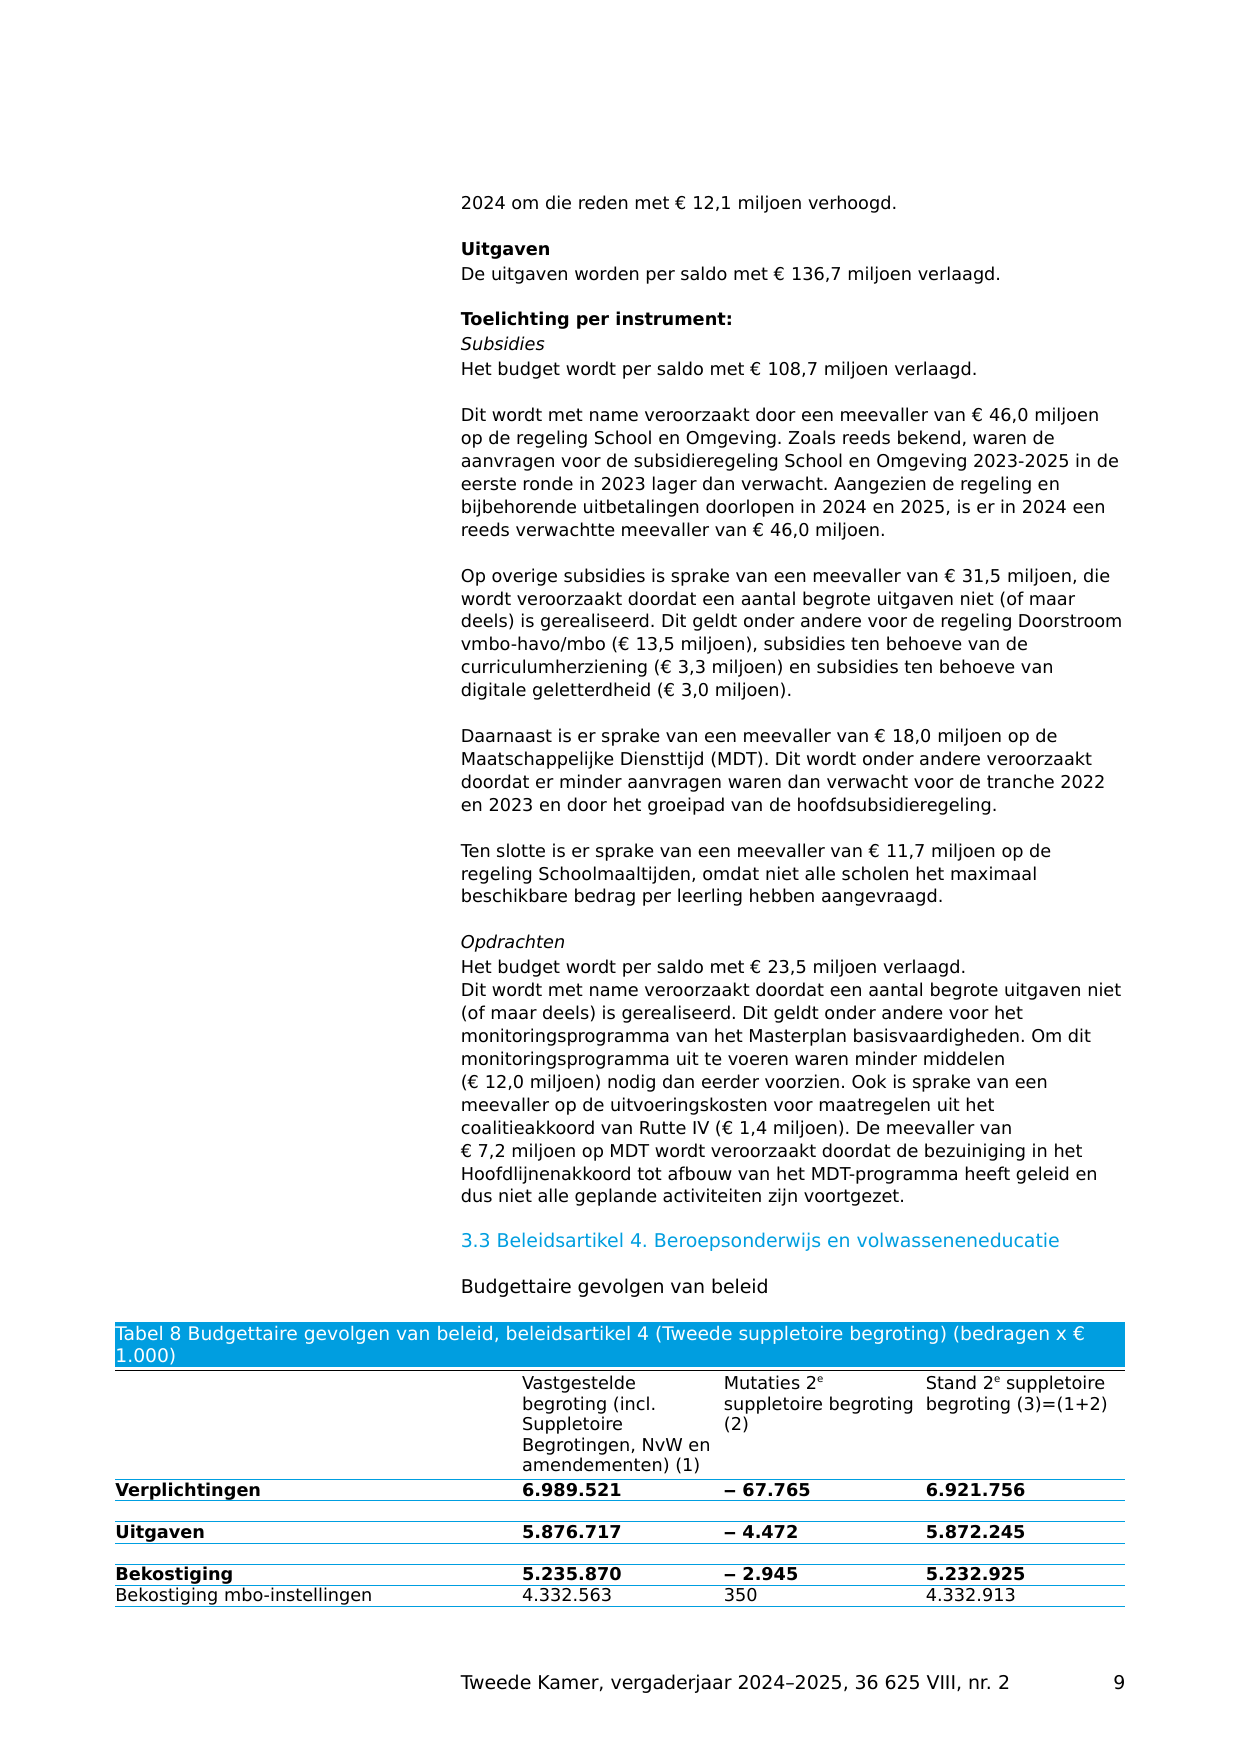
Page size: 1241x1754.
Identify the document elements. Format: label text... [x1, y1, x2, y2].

text Toelichting per instrument: [461, 307, 1125, 330]
table_cell [923, 1544, 1125, 1563]
text Dit wordt met name veroorzaakt door een meevaller van € 46,0 miljoen op de regeling School en Omgeving. Zoals reeds bekend, waren de aanvragen voor de subsidieregeling School en Omgeving 2023-2025 in de eerste ronde in 2023 lager dan verwacht. Aangezien de regeling en bijbehorende uitbetalingen doorlopen in 2024 en 2025, is er in 2024 een reeds verwachtte meevaller van € 46,0 miljoen. [461, 403, 1125, 541]
table_cell 4.332.913 [923, 1586, 1125, 1606]
table_cell Mutaties 2e suppletoire begroting (2) [721, 1371, 923, 1479]
table_cell 4.332.563 [519, 1586, 721, 1606]
text Subsidies [461, 332, 1125, 355]
table_cell ‒ 4.472 [721, 1522, 923, 1542]
table_cell Bekostiging mbo-instellingen [115, 1586, 519, 1606]
text Het budget wordt per saldo met € 23,5 miljoen verlaagd. Dit wordt met name veroorzaakt doordat een aantal begrote uitgaven niet (of maar deels) is gerealiseerd. Dit geldt onder andere voor het monitoringsprogramma van het Masterplan basisvaardigheden. Om dit monitoringsprogramma uit te voeren waren minder middelen (€ 12,0 miljoen) nodig dan eerder voorzien. Ook is sprake van een meevaller op de uitvoeringskosten voor maatregelen uit het coalitieakkoord van Rutte IV (€ 1,4 miljoen). De meevaller van € 7,2 miljoen op MDT wordt veroorzaakt doordat de bezuiniging in het Hoofdlijnenakkoord tot afbouw van het MDT-programma heeft geleid en dus niet alle geplande activiteiten zijn voortgezet. [461, 955, 1125, 1207]
text Daarnaast is er sprake van een meevaller van € 18,0 miljoen op de Maatschappelijke Diensttijd (MDT). Dit wordt onder andere veroorzaakt doordat er minder aanvragen waren dan verwacht voor de tranche 2022 en 2023 en door het groeipad van de hoofdsubsidieregeling. [461, 724, 1125, 816]
table_cell 6.921.756 [923, 1480, 1125, 1500]
table_cell Verplichtingen [115, 1480, 519, 1500]
text 2024 om die reden met € 12,1 miljoen verhoogd. [461, 191, 1125, 214]
table_cell Vastgestelde begroting (incl. Suppletoire Begrotingen, NvW en amendementen) (1) [519, 1371, 721, 1479]
table_cell [519, 1544, 721, 1563]
text Het budget wordt per saldo met € 108,7 miljoen verlaagd. [461, 357, 1125, 380]
table_cell [115, 1371, 519, 1479]
table_cell [923, 1501, 1125, 1521]
text Ten slotte is er sprake van een meevaller van € 11,7 miljoen op de regeling Schoolmaaltijden, omdat niet alle scholen het maximaal beschikbare bedrag per leerling hebben aangevraagd. [461, 839, 1125, 907]
title 3.3 Beleidsartikel 4. Beroepsonderwijs en volwasseneneducatie [461, 1230, 1125, 1252]
table_cell ‒ 67.765 [721, 1480, 923, 1500]
table_cell [519, 1501, 721, 1521]
table_cell [721, 1544, 923, 1563]
table_cell 350 [721, 1586, 923, 1606]
table_cell 5.876.717 [519, 1522, 721, 1542]
table_cell 5.872.245 [923, 1522, 1125, 1542]
table_cell [115, 1544, 519, 1563]
table_cell Uitgaven [115, 1522, 519, 1542]
title Budgettaire gevolgen van beleid [461, 1276, 1125, 1298]
table_cell Bekostiging [115, 1565, 519, 1585]
text Uitgaven [461, 237, 1125, 259]
table_cell [721, 1501, 923, 1521]
table_cell 6.989.521 [519, 1480, 721, 1500]
text De uitgaven worden per saldo met € 136,7 miljoen verlaagd. [461, 262, 1125, 284]
table_cell [115, 1501, 519, 1521]
table_cell 5.235.870 [519, 1565, 721, 1585]
table_cell 5.232.925 [923, 1565, 1125, 1585]
text Op overige subsidies is sprake van een meevaller van € 31,5 miljoen, die wordt veroorzaakt doordat een aantal begrote uitgaven niet (of maar deels) is gerealiseerd. Dit geldt onder andere voor de regeling Doorstroom vmbo-havo/mbo (€ 13,5 miljoen), subsidies ten behoeve van de curriculumherziening (€ 3,3 miljoen) en subsidies ten behoeve van digitale geletterdheid (€ 3,0 miljoen). [461, 564, 1125, 701]
table_cell ‒ 2.945 [721, 1565, 923, 1585]
table_cell Stand 2e suppletoire begroting (3)=(1+2) [923, 1371, 1125, 1479]
text Opdrachten [461, 930, 1125, 953]
